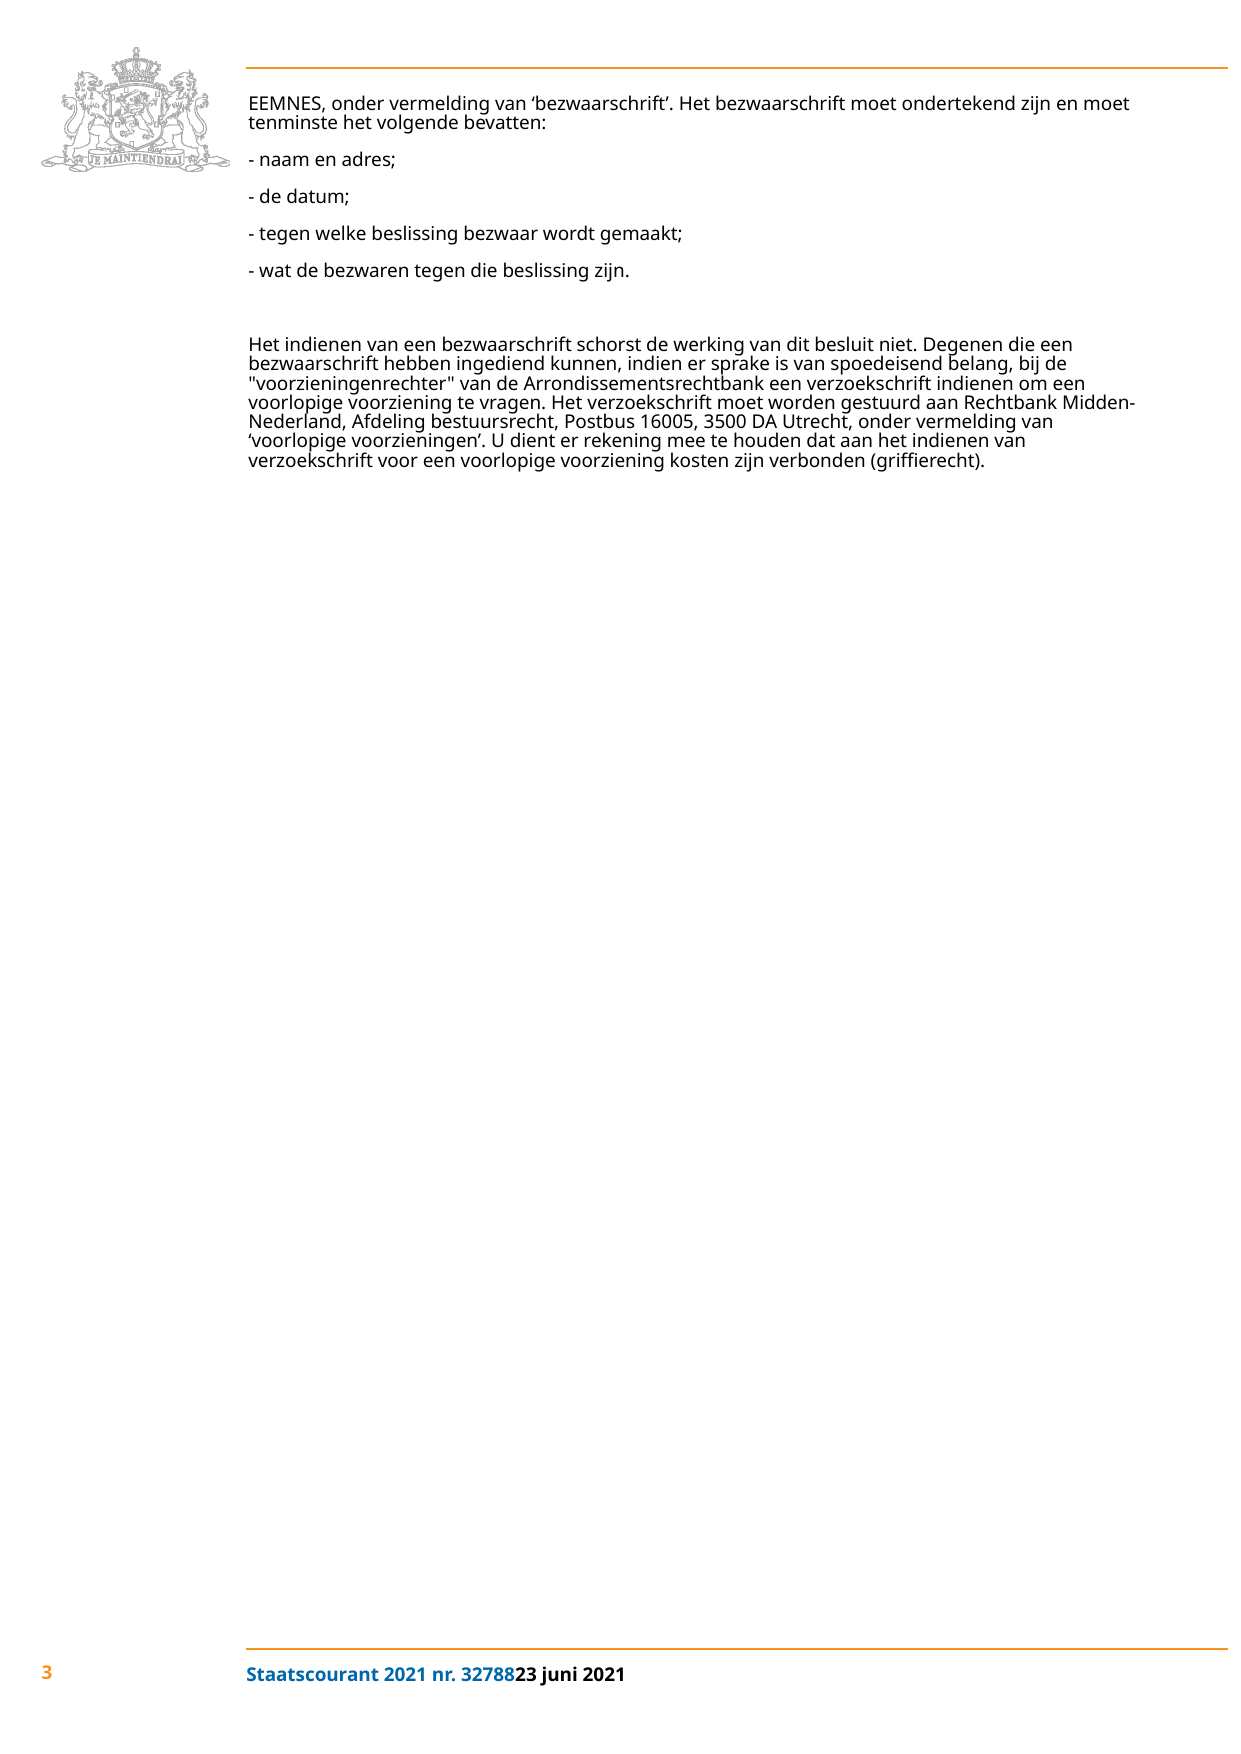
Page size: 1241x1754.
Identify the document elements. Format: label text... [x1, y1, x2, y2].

text - de datum; [248, 188, 1152, 207]
text - naam en adres; [248, 151, 1152, 170]
picture [41, 47, 231, 172]
text EEMNES, onder vermelding van ‘bezwaarschrift’. Het bezwaarschrift moet ondertekend zijn en moet tenminste het volgende bevatten: [248, 95, 1152, 133]
text - tegen welke beslissing bezwaar wordt gemaakt; [248, 225, 1152, 244]
text - wat de bezwaren tegen die beslissing zijn. [248, 262, 1152, 281]
text Het indienen van een bezwaarschrift schorst de werking van dit besluit niet. Degenen die een bezwaarschrift hebben ingediend kunnen, indien er sprake is van spoedeisend belang, bij de "voorzieningenrechter" van de Arrondissementsrechtbank een verzoekschrift indienen om een voorlopige voorziening te vragen. Het verzoekschrift moet worden gestuurd aan Rechtbank Midden-Nederland, Afdeling bestuursrecht, Postbus 16005, 3500 DA Utrecht, onder vermelding van ‘voorlopige voorzieningen’. U dient er rekening mee te houden dat aan het indienen van verzoekschrift voor een voorlopige voorziening kosten zijn verbonden (griffierecht). [248, 336, 1152, 471]
